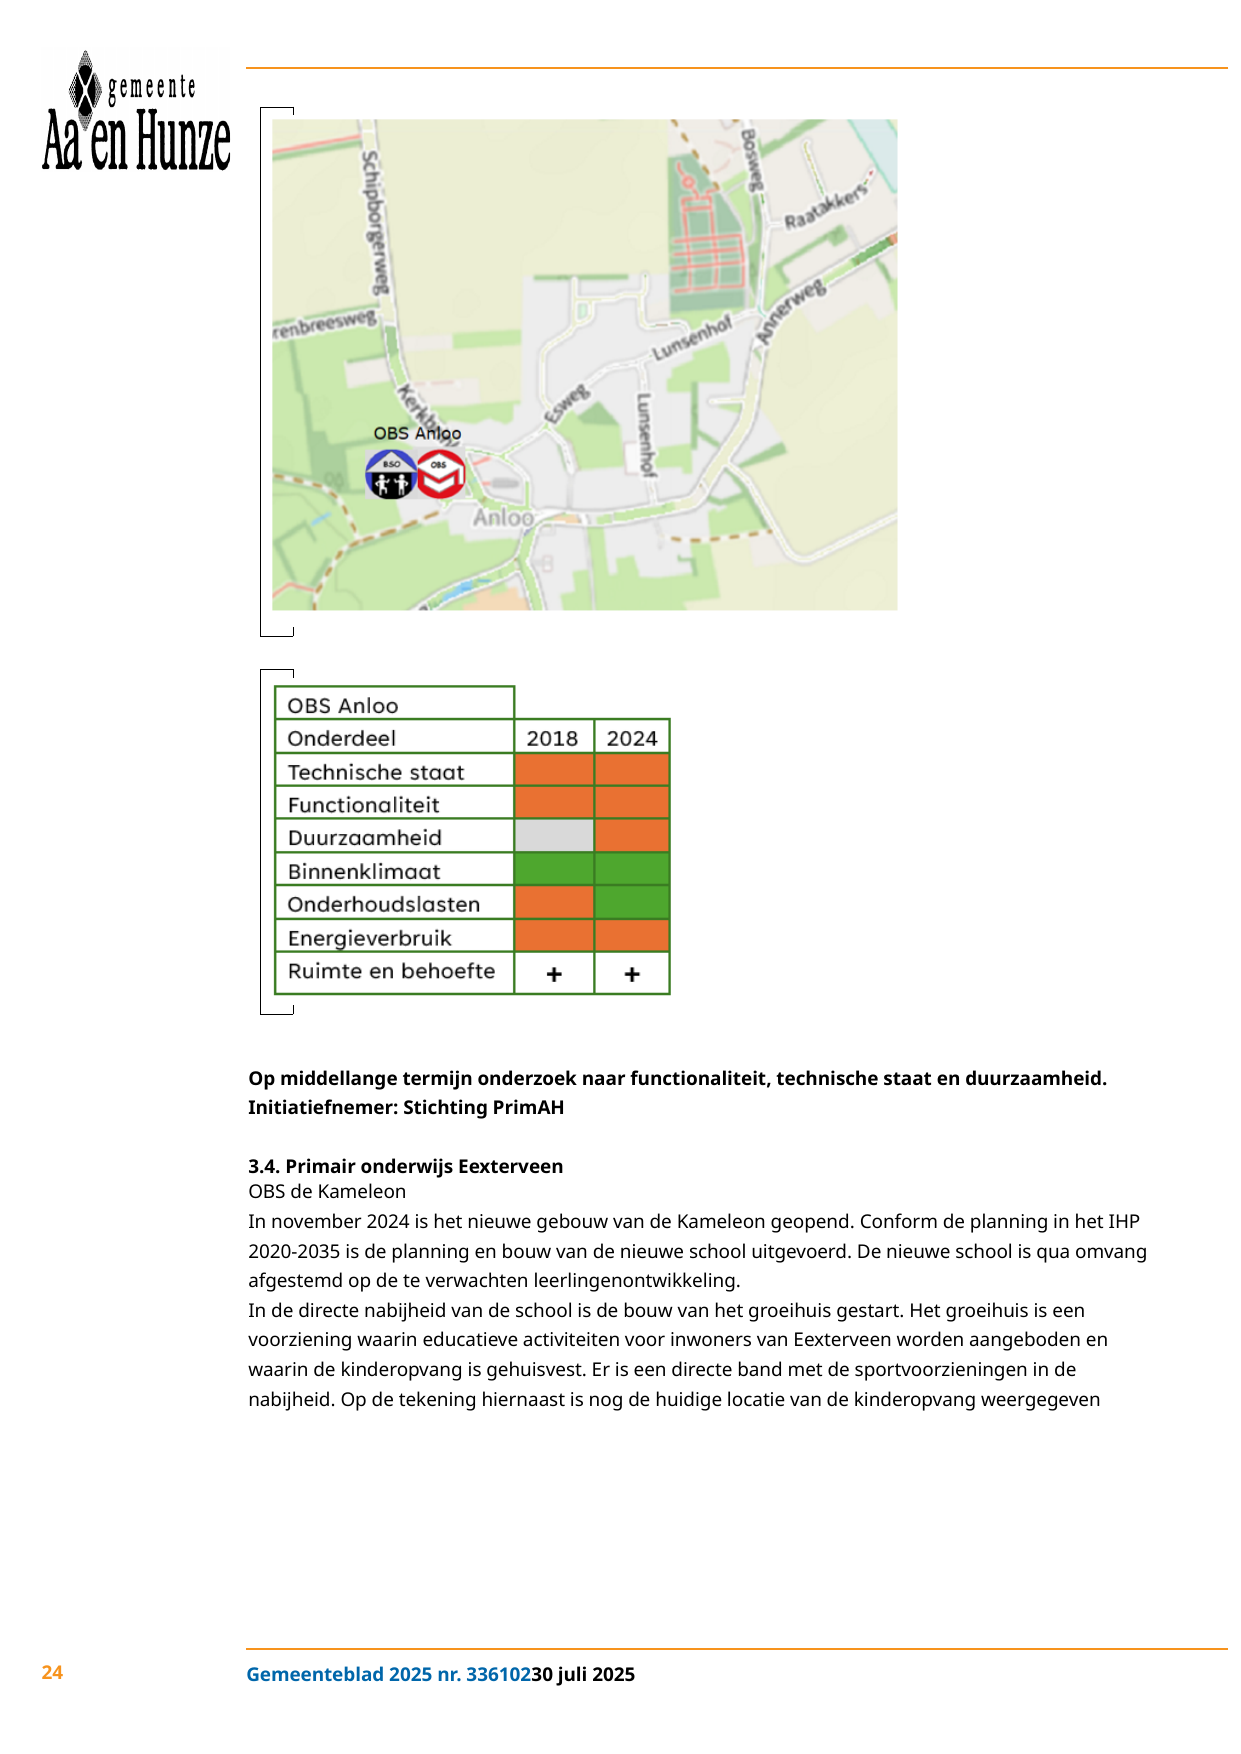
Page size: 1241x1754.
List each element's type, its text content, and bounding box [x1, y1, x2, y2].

table_header Op middellange termijn onderzoek naar functionaliteit, technische staat en duurzaamheid. Initiatiefnemer: Stichting PrimAH [248, 1065, 1152, 1120]
text 3.4. Primair onderwijs Eexterveen [248, 1153, 1152, 1179]
text In de directe nabijheid van de school is de bouw van het groeihuis gestart. Het groeihuis is een voorziening waarin educatieve activiteiten voor inwoners van Eexterveen worden aangeboden en waarin de kinderopvang is gehuisvest. Er is een directe band met de sportvoorzieningen in de nabijheid. Op de tekening hiernaast is nog de huidige locatie van de kinderopvang weergegeven [248, 1297, 1152, 1411]
picture [268, 678, 677, 1005]
text In november 2024 is het nieuwe gebouw van de Kameleon geopend. Conform de planning in het IHP 2020-2035 is de planning en bouw van de nieuwe school uitgevoerd. De nieuwe school is qua omvang afgestemd op de te verwachten leerlingenontwikkeling. [248, 1208, 1152, 1293]
text OBS de Kameleon [248, 1179, 1152, 1204]
picture [268, 115, 913, 627]
picture [41, 47, 231, 172]
